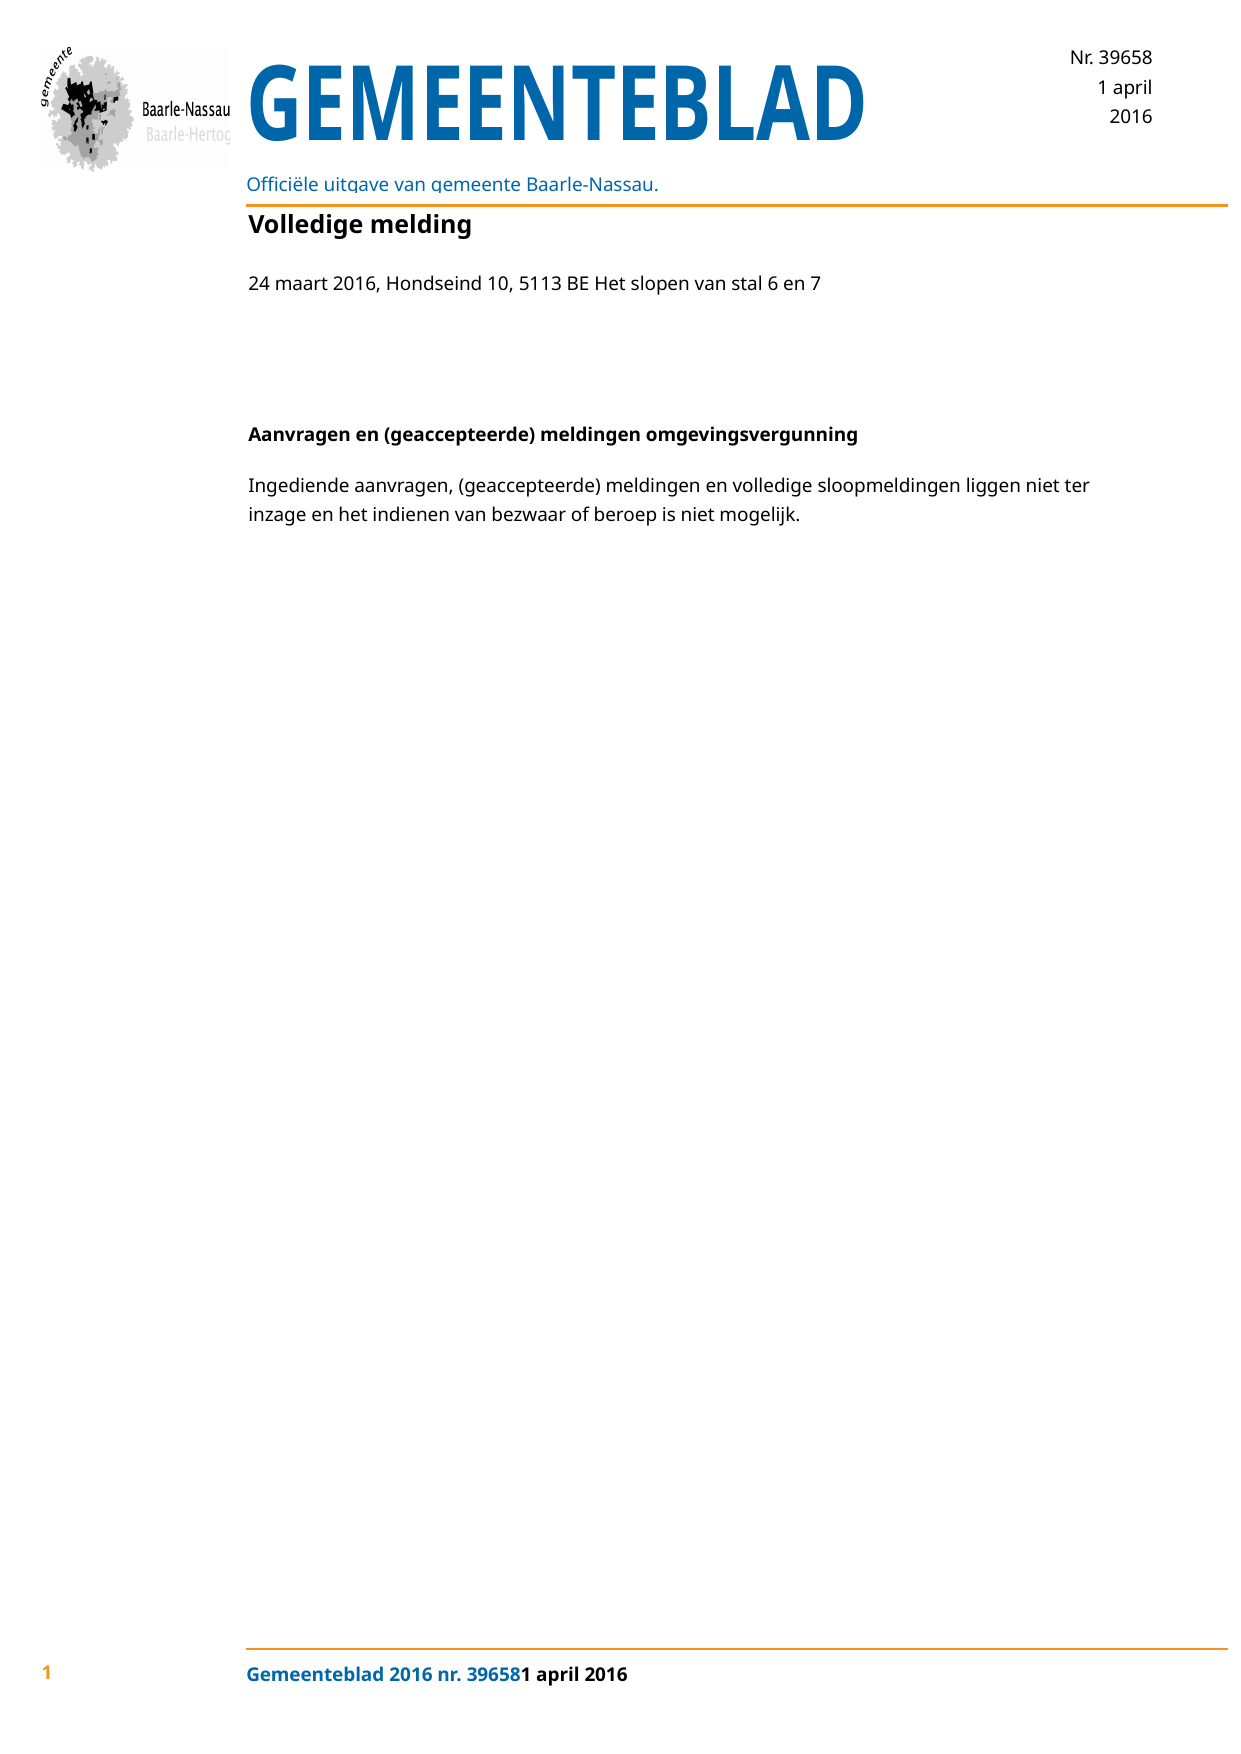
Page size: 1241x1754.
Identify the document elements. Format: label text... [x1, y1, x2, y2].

text Aanvragen en (geaccepteerde) meldingen omgevingsvergunning [248, 422, 1152, 447]
text Ingediende aanvragen, (geaccepteerde) meldingen en volledige sloopmeldingen liggen niet ter inzage en het indienen van bezwaar of beroep is niet mogelijk. [248, 472, 1152, 527]
text 24 maart 2016, Hondseind 10, 5113 BE Het slopen van stal 6 en 7 [248, 270, 1152, 296]
picture [41, 47, 231, 172]
text Volledige melding [248, 207, 1152, 241]
